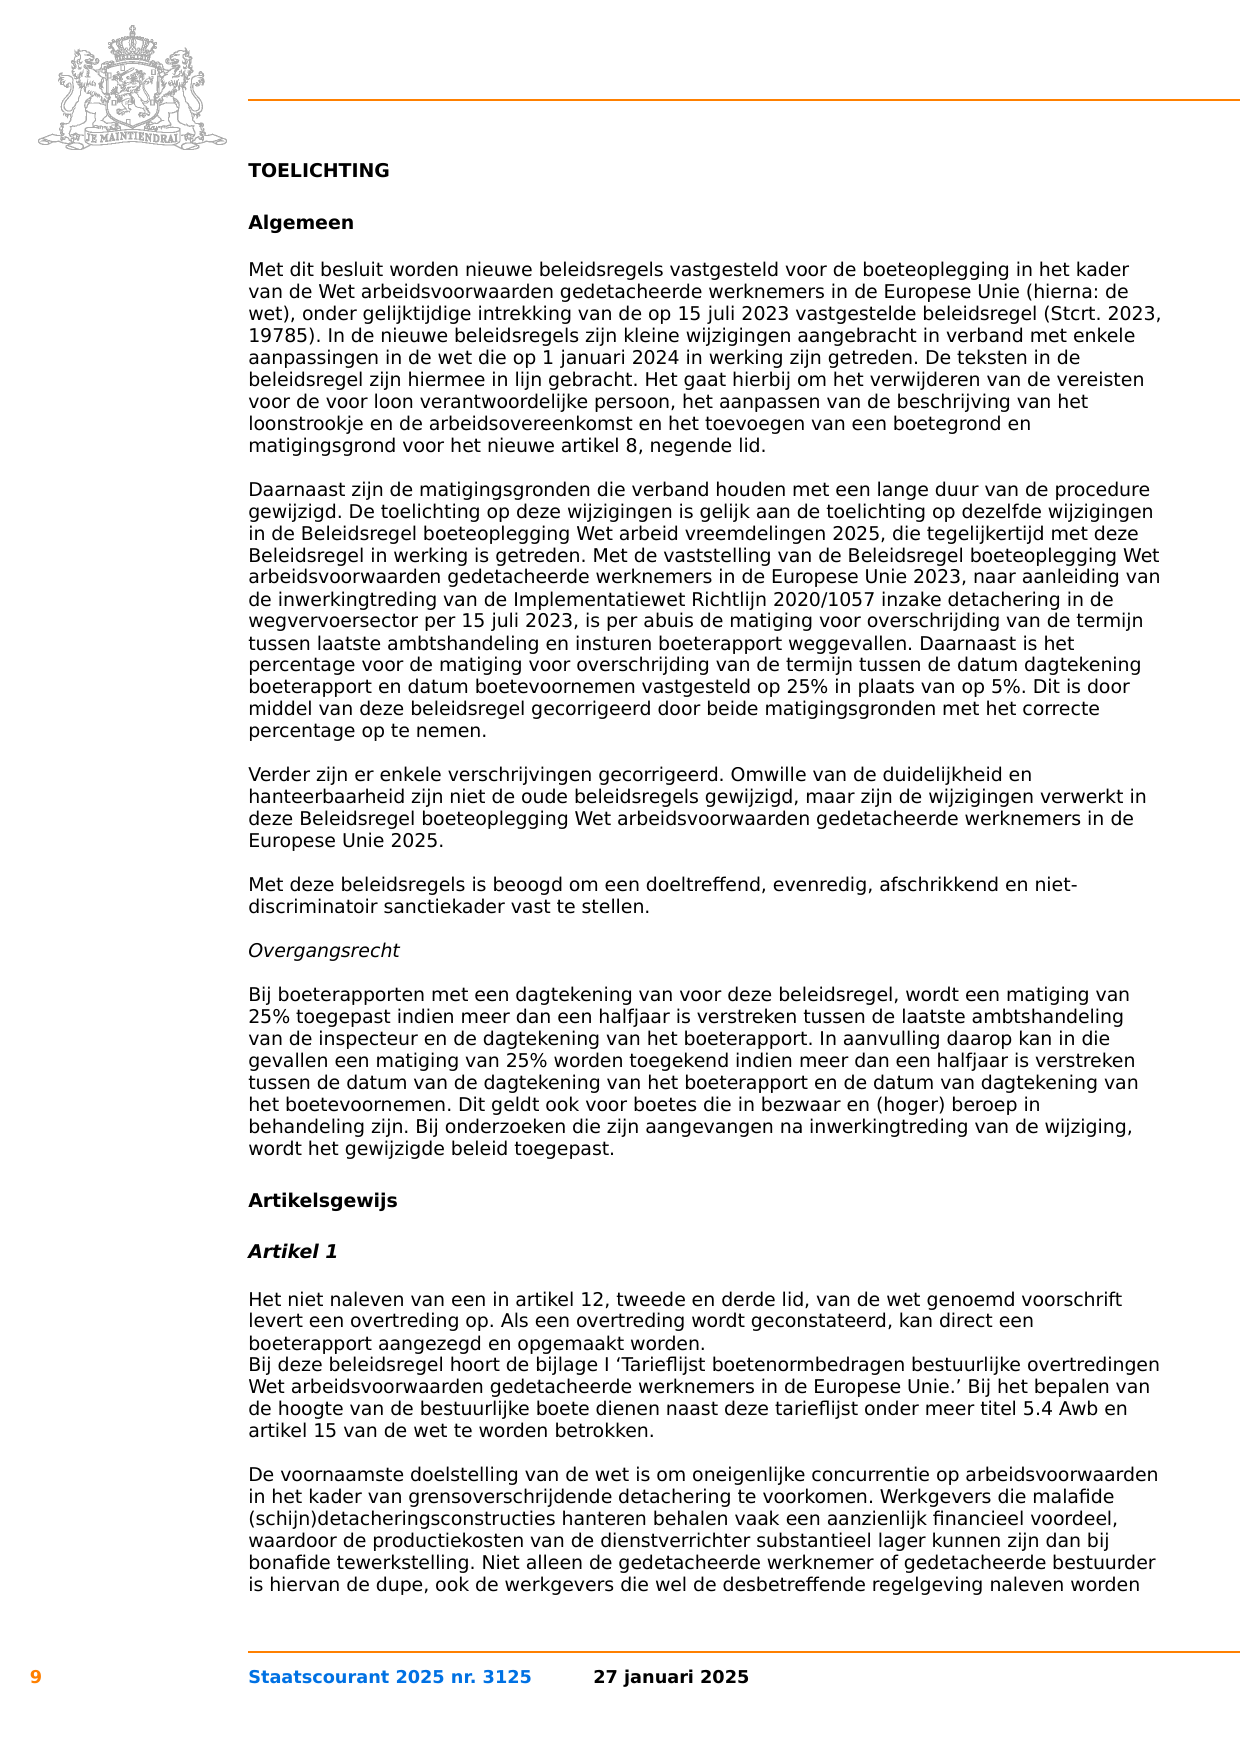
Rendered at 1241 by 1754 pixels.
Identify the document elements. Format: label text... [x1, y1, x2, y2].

text Met dit besluit worden nieuwe beleidsregels vastgesteld voor de boeteoplegging in het kader van de Wet arbeidsvoorwaarden gedetacheerde werknemers in de Europese Unie (hierna: de wet), onder gelijktijdige intrekking van de op 15 juli 2023 vastgestelde beleidsregel (Stcrt. 2023, 19785). In de nieuwe beleidsregels zijn kleine wijzigingen aangebracht in verband met enkele aanpassingen in de wet die op 1 januari 2024 in werking zijn getreden. De teksten in de beleidsregel zijn hiermee in lijn gebracht. Het gaat hierbij om het verwijderen van de vereisten voor de voor loon verantwoordelijke persoon, het aanpassen van de beschrijving van het loonstrookje en de arbeidsovereenkomst en het toevoegen van een boetegrond en matigingsgrond voor het nieuwe artikel 8, negende lid. [248, 259, 1163, 457]
text De voornaamste doelstelling van de wet is om oneigenlijke concurrentie op arbeidsvoorwaarden in het kader van grensoverschrijdende detachering te voorkomen. Werkgevers die malafide (schijn)detacheringsconstructies hanteren behalen vaak een aanzienlijk financieel voordeel, waardoor de productiekosten van de dienstverrichter substantieel lager kunnen zijn dan bij bonafide tewerkstelling. Niet alleen de gedetacheerde werknemer of gedetacheerde bestuurder is hiervan de dupe, ook de werkgevers die wel de desbetreffende regelgeving naleven worden [248, 1464, 1163, 1596]
subtitle Overgangsrecht [248, 940, 1163, 962]
subtitle Artikelsgewijs [248, 1189, 1163, 1211]
picture [38, 25, 227, 150]
text Bij boeterapporten met een dagtekening van voor deze beleidsregel, wordt een matiging van 25% toegepast indien meer dan een halfjaar is verstreken tussen de laatste ambtshandeling van de inspecteur en de dagtekening van het boeterapport. In aanvulling daarop kan in die gevallen een matiging van 25% worden toegekend indien meer dan een halfjaar is verstreken tussen de datum van de dagtekening van het boeterapport en de datum van dagtekening van het boetevoornemen. Dit geldt ook voor boetes die in bezwaar en (hoger) beroep in behandeling zijn. Bij onderzoeken die zijn aangevangen na inwerkingtreding van de wijziging, wordt het gewijzigde beleid toegepast. [248, 984, 1163, 1159]
text Bij deze beleidsregel hoort de bijlage I ‘Tarieflijst boetenormbedragen bestuurlijke overtredingen Wet arbeidsvoorwaarden gedetacheerde werknemers in de Europese Unie.’ Bij het bepalen van de hoogte van de bestuurlijke boete dienen naast deze tarieflijst onder meer titel 5.4 Awb en artikel 15 van de wet te worden betrokken. [248, 1354, 1163, 1442]
text Met deze beleidsregels is beoogd om een doeltreffend, evenredig, afschrikkend en niet-discriminatoir sanctiekader vast te stellen. [248, 874, 1163, 918]
text Daarnaast zijn de matigingsgronden die verband houden met een lange duur van de procedure gewijzigd. De toelichting op deze wijzigingen is gelijk aan de toelichting op dezelfde wijzigingen in de Beleidsregel boeteoplegging Wet arbeid vreemdelingen 2025, die tegelijkertijd met deze Beleidsregel in werking is getreden. Met de vaststelling van de Beleidsregel boeteoplegging Wet arbeidsvoorwaarden gedetacheerde werknemers in de Europese Unie 2023, naar aanleiding van de inwerkingtreding van de Implementatiewet Richtlijn 2020/1057 inzake detachering in de wegvervoersector per 15 juli 2023, is per abuis de matiging voor overschrijding van de termijn tussen laatste ambtshandeling en insturen boeterapport weggevallen. Daarnaast is het percentage voor de matiging voor overschrijding van de termijn tussen de datum dagtekening boeterapport en datum boetevoornemen vastgesteld op 25% in plaats van op 5%. Dit is door middel van deze beleidsregel gecorrigeerd door beide matigingsgronden met het correcte percentage op te nemen. [248, 478, 1163, 742]
subtitle Algemeen [248, 212, 1163, 234]
subtitle Artikel 1 [248, 1241, 1163, 1263]
text Verder zijn er enkele verschrijvingen gecorrigeerd. Omwille van de duidelijkheid en hanteerbaarheid zijn niet de oude beleidsregels gewijzigd, maar zijn de wijzigingen verwerkt in deze Beleidsregel boeteoplegging Wet arbeidsvoorwaarden gedetacheerde werknemers in de Europese Unie 2025. [248, 764, 1163, 852]
subtitle TOELICHTING [248, 160, 1163, 182]
text Het niet naleven van een in artikel 12, tweede en derde lid, van de wet genoemd voorschrift levert een overtreding op. Als een overtreding wordt geconstateerd, kan direct een boeterapport aangezegd en opgemaakt worden. [248, 1288, 1163, 1354]
